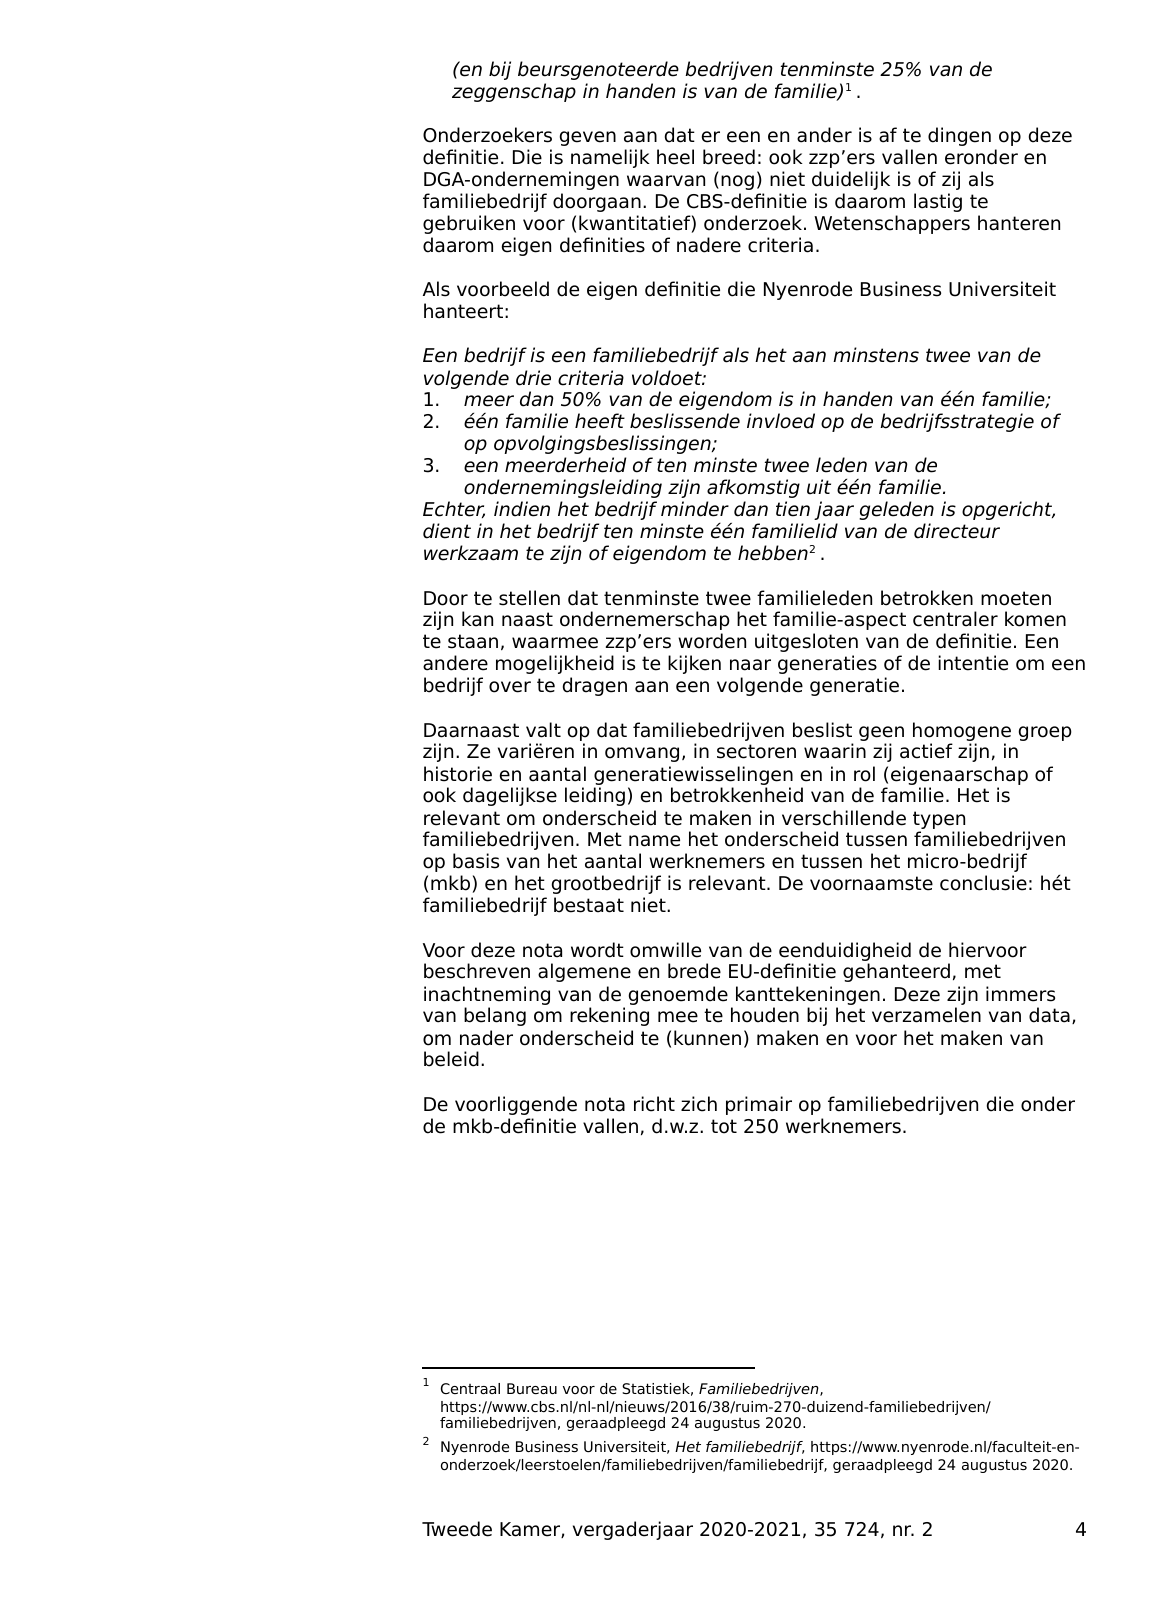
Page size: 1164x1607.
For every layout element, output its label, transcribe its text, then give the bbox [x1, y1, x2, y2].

text Als voorbeeld de eigen definitie die Nyenrode Business Universiteit hanteert: [422, 279, 1087, 323]
text Onderzoekers geven aan dat er een en ander is af te dingen op deze definitie. Die is namelijk heel breed: ook zzp’ers vallen eronder en DGA-ondernemingen waarvan (nog) niet duidelijk is of zij als familiebedrijf doorgaan. De CBS-definitie is daarom lastig te gebruiken voor (kwantitatief) onderzoek. Wetenschappers hanteren daarom eigen definities of nadere criteria. [422, 125, 1087, 257]
text Centraal Bureau voor de Statistiek, Familiebedrijven, https://www.cbs.nl/nl-nl/nieuws/2016/38/ruim-270-duizend-familiebedrijven/familiebedrijven, geraadpleegd 24 augustus 2020. [422, 1377, 1087, 1432]
text 2. één familie heeft beslissende invloed op de bedrijfsstrategie of op opvolgingsbeslissingen; [422, 411, 1087, 455]
text Nyenrode Business Universiteit, Het familiebedrijf, https://www.nyenrode.nl/faculteit-en-onderzoek/leerstoelen/familiebedrijven/familiebedrijf, geraadpleegd 24 augustus 2020. [422, 1435, 1087, 1474]
text De voorliggende nota richt zich primair op familiebedrijven die onder de mkb-definitie vallen, d.w.z. tot 250 werknemers. [422, 1093, 1087, 1137]
text 3. een meerderheid of ten minste twee leden van de ondernemingsleiding zijn afkomstig uit één familie. [422, 455, 1087, 499]
text Een bedrijf is een familiebedrijf als het aan minstens twee van de volgende drie criteria voldoet: [422, 345, 1087, 389]
text Daarnaast valt op dat familiebedrijven beslist geen homogene groep zijn. Ze variëren in omvang, in sectoren waarin zij actief zijn, in historie en aantal generatiewisselingen en in rol (eigenaarschap of ook dagelijkse leiding) en betrokkenheid van de familie. Het is relevant om onderscheid te maken in verschillende typen familiebedrijven. Met name het onderscheid tussen familiebedrijven op basis van het aantal werknemers en tussen het micro-bedrijf (mkb) en het grootbedrijf is relevant. De voornaamste conclusie: hét familiebedrijf bestaat niet. [422, 719, 1087, 917]
text 1. meer dan 50% van de eigendom is in handen van één familie; [422, 389, 1087, 411]
text Door te stellen dat tenminste twee familieleden betrokken moeten zijn kan naast ondernemerschap het familie-aspect centraler komen te staan, waarmee zzp’ers worden uitgesloten van de definitie. Een andere mogelijkheid is te kijken naar generaties of de intentie om een bedrijf over te dragen aan een volgende generatie. [422, 587, 1087, 697]
text Voor deze nota wordt omwille van de eenduidigheid de hiervoor beschreven algemene en brede EU-definitie gehanteerd, met inachtneming van de genoemde kanttekeningen. Deze zijn immers van belang om rekening mee te houden bij het verzamelen van data, om nader onderscheid te (kunnen) maken en voor het maken van beleid. [422, 939, 1087, 1071]
text (en bij beursgenoteerde bedrijven tenminste 25% van de zeggenschap in handen is van de familie). [452, 59, 1087, 103]
text Echter, indien het bedrijf minder dan tien jaar geleden is opgericht, dient in het bedrijf ten minste één familielid van de directeur werkzaam te zijn of eigendom te hebben. [422, 499, 1087, 565]
